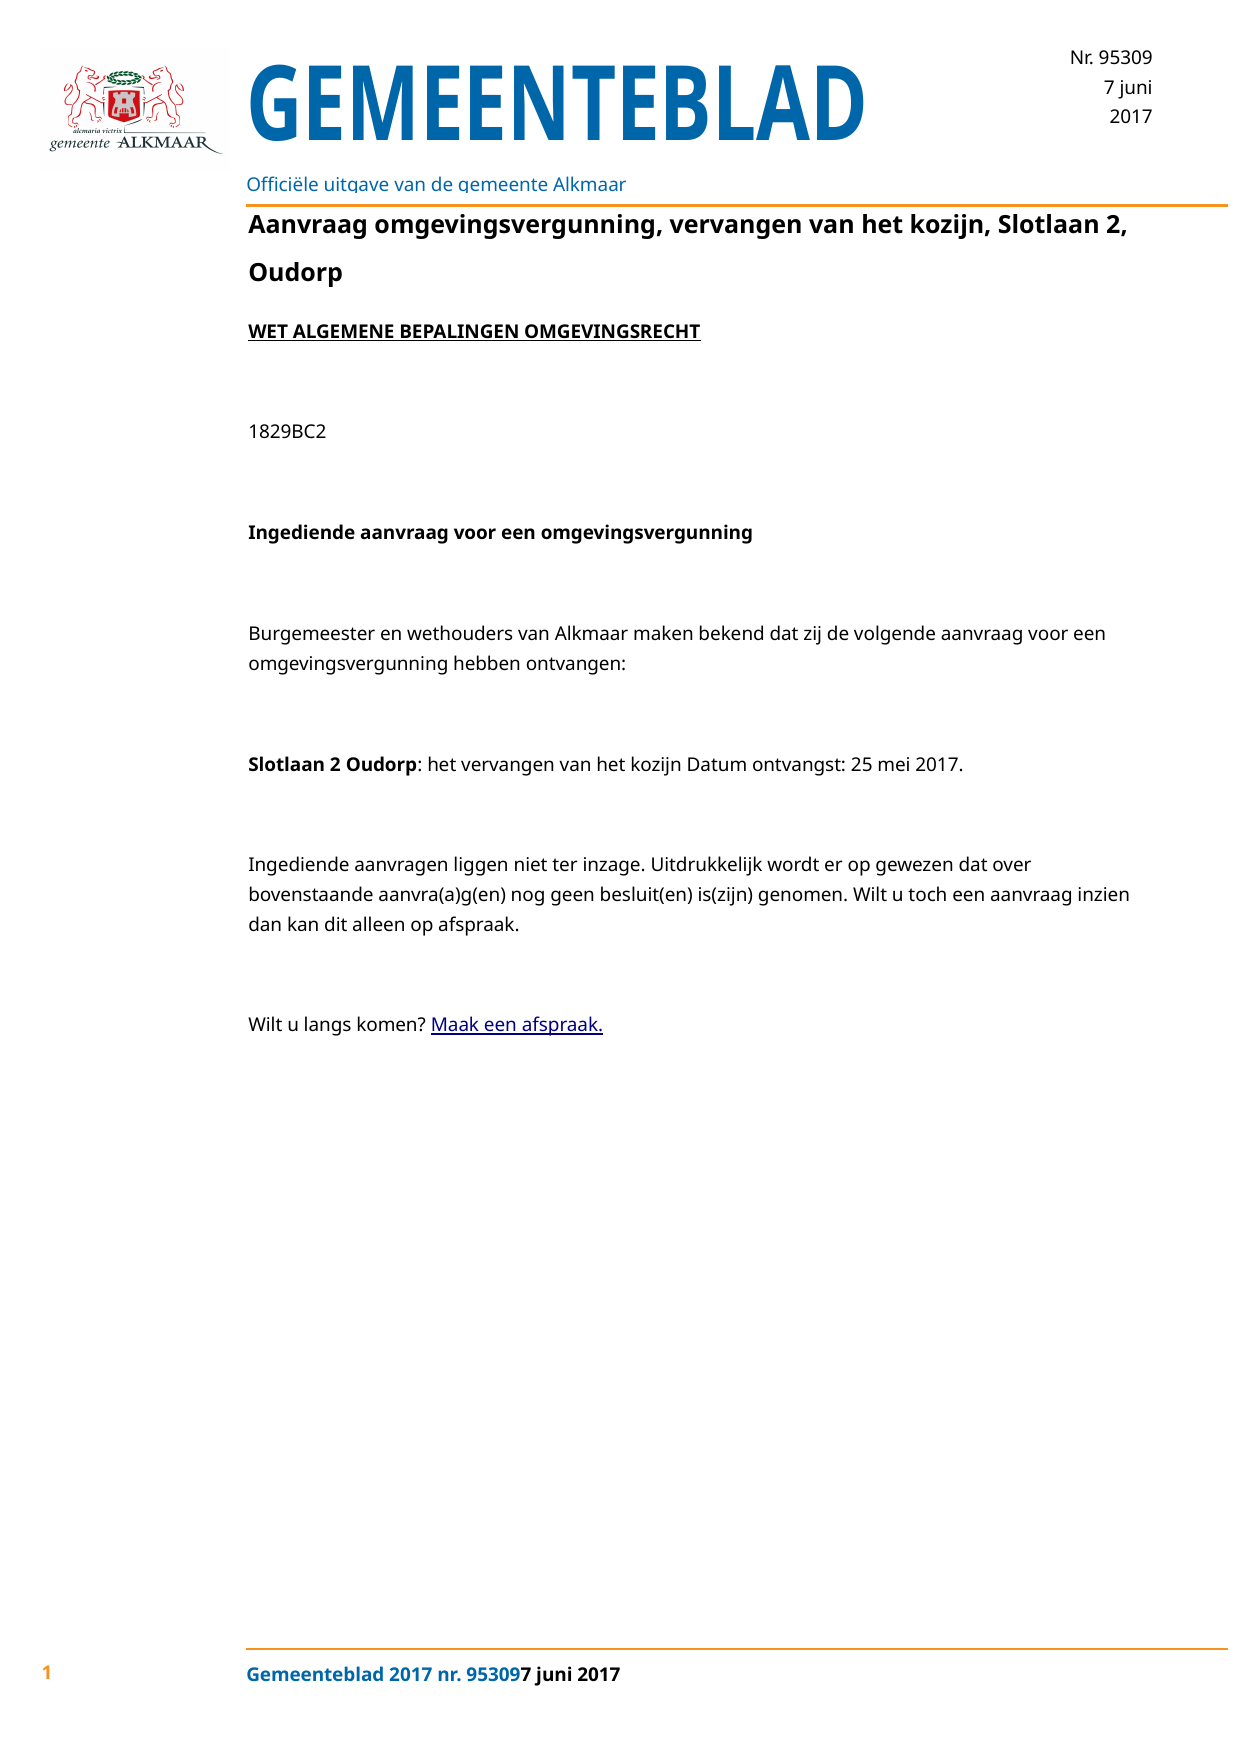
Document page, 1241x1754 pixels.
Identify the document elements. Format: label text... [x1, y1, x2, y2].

text Burgemeester en wethouders van Alkmaar maken bekend dat zij de volgende aanvraag voor een omgevingsvergunning hebben ontvangen: [248, 620, 1152, 676]
text Ingediende aanvraag voor een omgevingsvergunning [248, 519, 1152, 545]
text Ingediende aanvragen liggen niet ter inzage. Uitdrukkelijk wordt er op gewezen dat over bovenstaande aanvra(a)g(en) nog geen besluit(en) is(zijn) genomen. Wilt u toch een aanvraag inzien dan kan dit alleen op afspraak. [248, 852, 1152, 937]
text Aanvraag omgevingsvergunning, vervangen van het kozijn, Slotlaan 2, Oudorp [248, 207, 1152, 288]
text WET ALGEMENE BEPALINGEN OMGEVINGSRECHT [248, 318, 1152, 344]
text 1829BC2 [248, 419, 1152, 444]
text Slotlaan 2 Oudorp: het vervangen van het kozijn Datum ontvangst: 25 mei 2017. [248, 751, 1152, 777]
picture [41, 47, 231, 172]
text Wilt u langs komen? Maak een afspraak. [248, 1012, 1152, 1037]
